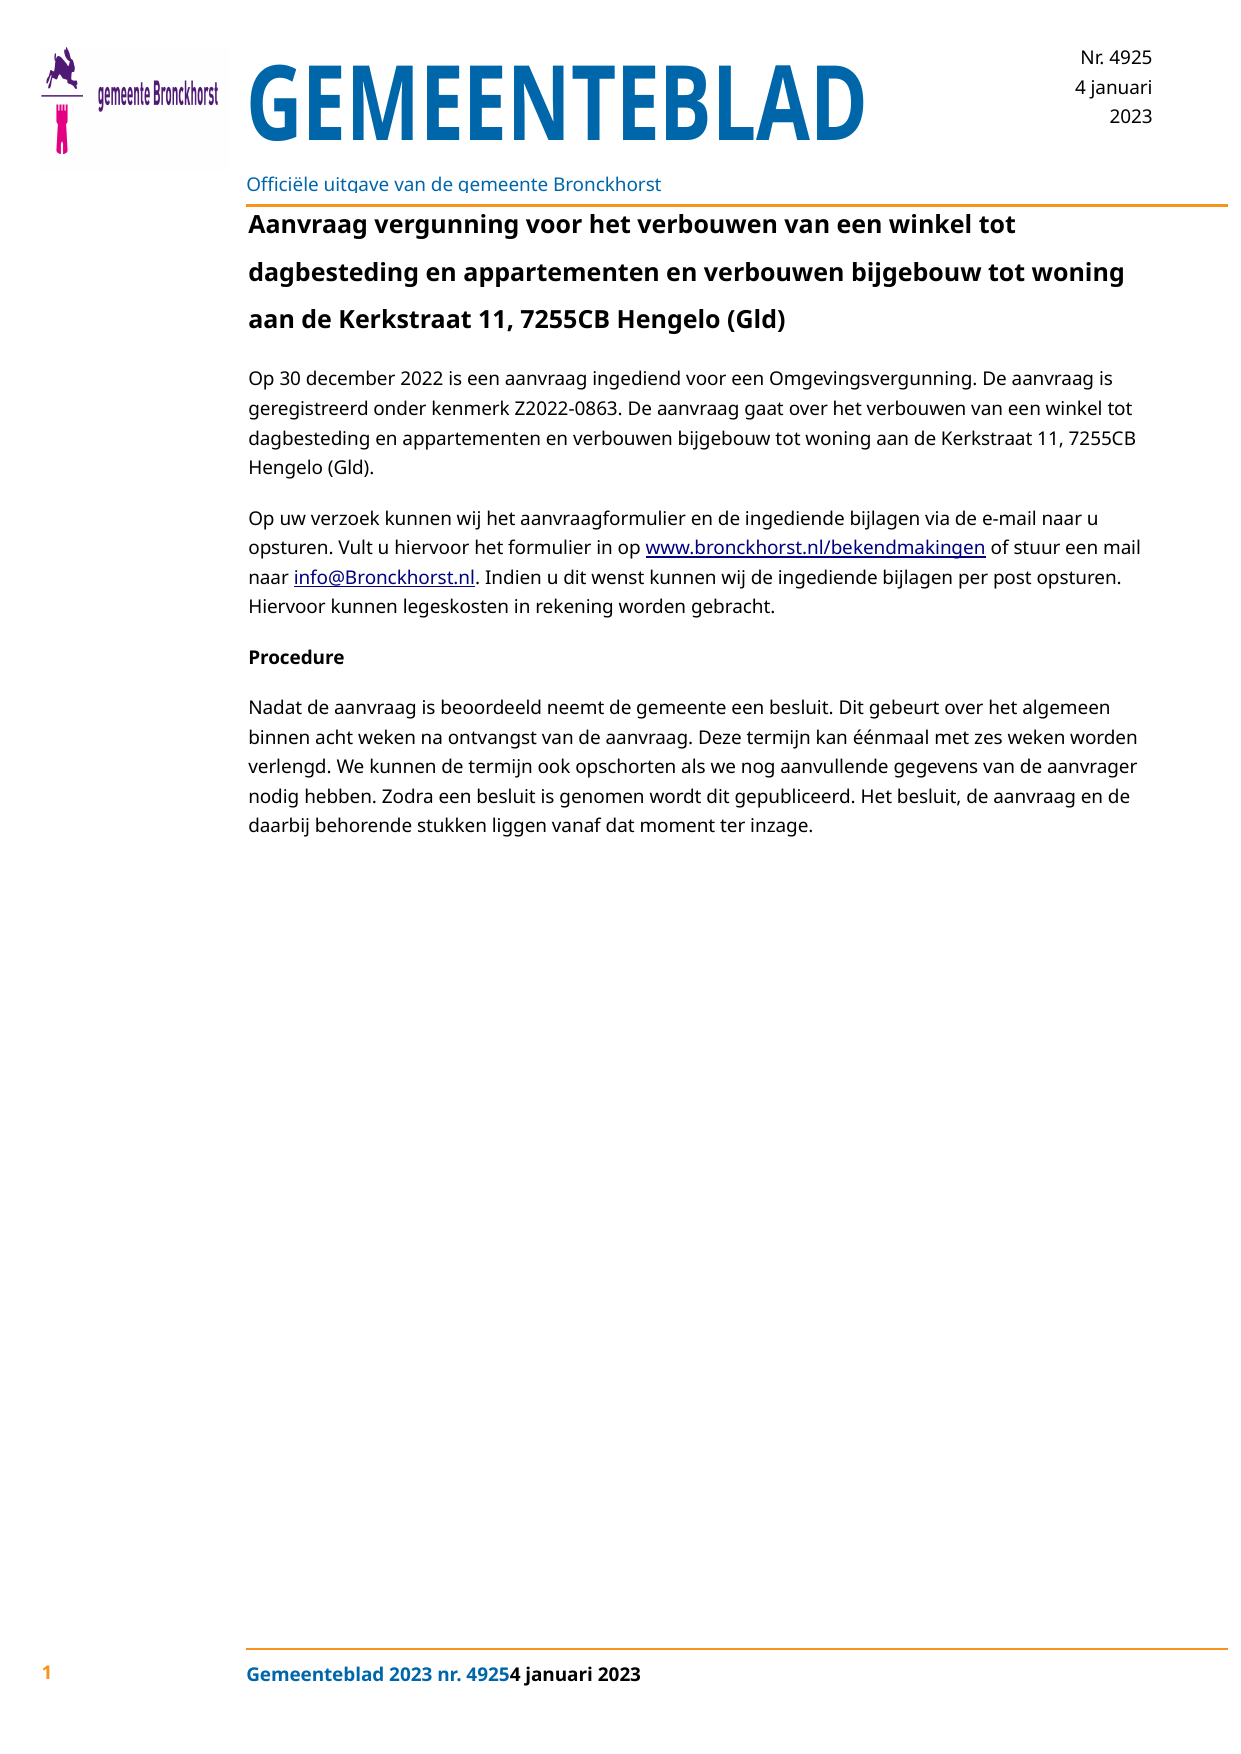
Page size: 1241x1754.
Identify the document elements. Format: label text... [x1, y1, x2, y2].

text Nadat de aanvraag is beoordeeld neemt de gemeente een besluit. Dit gebeurt over het algemeen binnen acht weken na ontvangst van de aanvraag. Deze termijn kan éénmaal met zes weken worden verlengd. We kunnen de termijn ook opschorten als we nog aanvullende gegevens van de aanvrager nodig hebben. Zodra een besluit is genomen wordt dit gepubliceerd. Het besluit, de aanvraag en de daarbij behorende stukken liggen vanaf dat moment ter inzage. [248, 694, 1152, 838]
text Op uw verzoek kunnen wij het aanvraagformulier en de ingediende bijlagen via de e-mail naar u opsturen. Vult u hiervoor het formulier in op www.bronckhorst.nl/bekendmakingen of stuur een mail naar info@Bronckhorst.nl. Indien u dit wenst kunnen wij de ingediende bijlagen per post opsturen. Hiervoor kunnen legeskosten in rekening worden gebracht. [248, 505, 1152, 619]
text Aanvraag vergunning voor het verbouwen van een winkel tot dagbesteding en appartementen en verbouwen bijgebouw tot woning aan de Kerkstraat 11, 7255CB Hengelo (Gld) [248, 207, 1152, 336]
text Op 30 december 2022 is een aanvraag ingediend voor een Omgevingsvergunning. De aanvraag is geregistreerd onder kenmerk Z2022-0863. De aanvraag gaat over het verbouwen van een winkel tot dagbesteding en appartementen en verbouwen bijgebouw tot woning aan de Kerkstraat 11, 7255CB Hengelo (Gld). [248, 366, 1152, 480]
picture [41, 47, 231, 172]
text Procedure [248, 644, 1152, 669]
